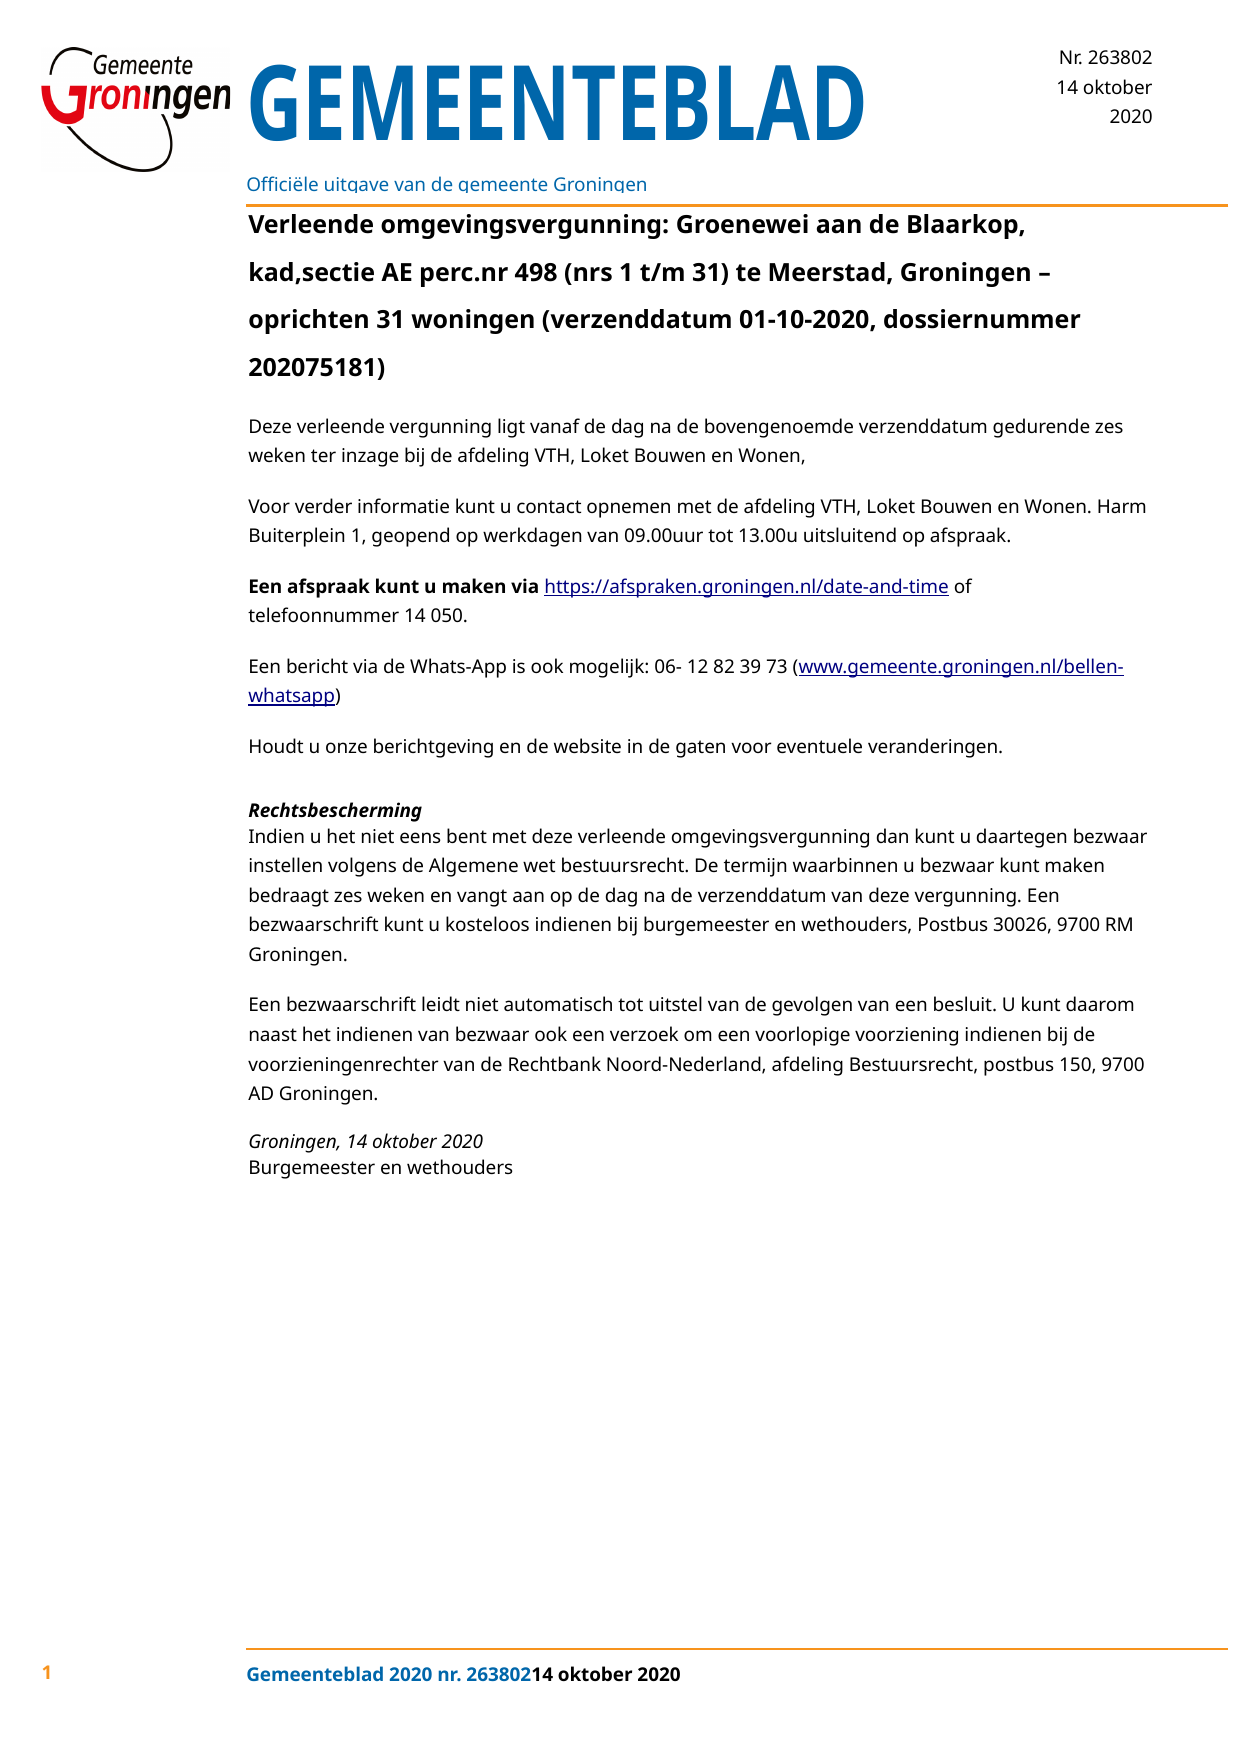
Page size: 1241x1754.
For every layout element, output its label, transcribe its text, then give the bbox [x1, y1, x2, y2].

text Een afspraak kunt u maken via https://afspraken.groningen.nl/date-and-time of telefoonnummer 14 050. [248, 573, 1152, 628]
text Deze verleende vergunning ligt vanaf de dag na de bovengenoemde verzenddatum gedurende zes weken ter inzage bij de afdeling VTH, Loket Bouwen en Wonen, [248, 413, 1152, 468]
text Burgemeester en wethouders [248, 1154, 1152, 1179]
text Een bericht via de Whats-App is ook mogelijk: 06- 12 82 39 73 (www.gemeente.groningen.nl/bellen-whatsapp) [248, 653, 1152, 708]
text Voor verder informatie kunt u contact opnemen met de afdeling VTH, Loket Bouwen en Wonen. Harm Buiterplein 1, geopend op werkdagen van 09.00uur tot 13.00u uitsluitend op afspraak. [248, 493, 1152, 548]
text Rechtsbescherming [248, 797, 1152, 823]
text Houdt u onze berichtgeving en de website in de gaten voor eventuele veranderingen. [248, 733, 1152, 759]
text Indien u het niet eens bent met deze verleende omgevingsvergunning dan kunt u daartegen bezwaar instellen volgens de Algemene wet bestuursrecht. De termijn waarbinnen u bezwaar kunt maken bedraagt zes weken en vangt aan op de dag na de verzenddatum van deze vergunning. Een bezwaarschrift kunt u kosteloos indienen bij burgemeester en wethouders, Postbus 30026, 9700 RM Groningen. [248, 823, 1152, 967]
picture [41, 47, 231, 172]
text Groningen, 14 oktober 2020 [248, 1128, 1152, 1154]
text Verleende omgevingsvergunning: Groenewei aan de Blaarkop, kad,sectie AE perc.nr 498 (nrs 1 t/m 31) te Meerstad, Groningen – oprichten 31 woningen (verzenddatum 01-10-2020, dossiernummer 202075181) [248, 207, 1152, 384]
text Een bezwaarschrift leidt niet automatisch tot uitstel van de gevolgen van een besluit. U kunt daarom naast het indienen van bezwaar ook een verzoek om een voorlopige voorziening indienen bij de voorzieningenrechter van de Rechtbank Noord-Nederland, afdeling Bestuursrecht, postbus 150, 9700 AD Groningen. [248, 992, 1152, 1106]
